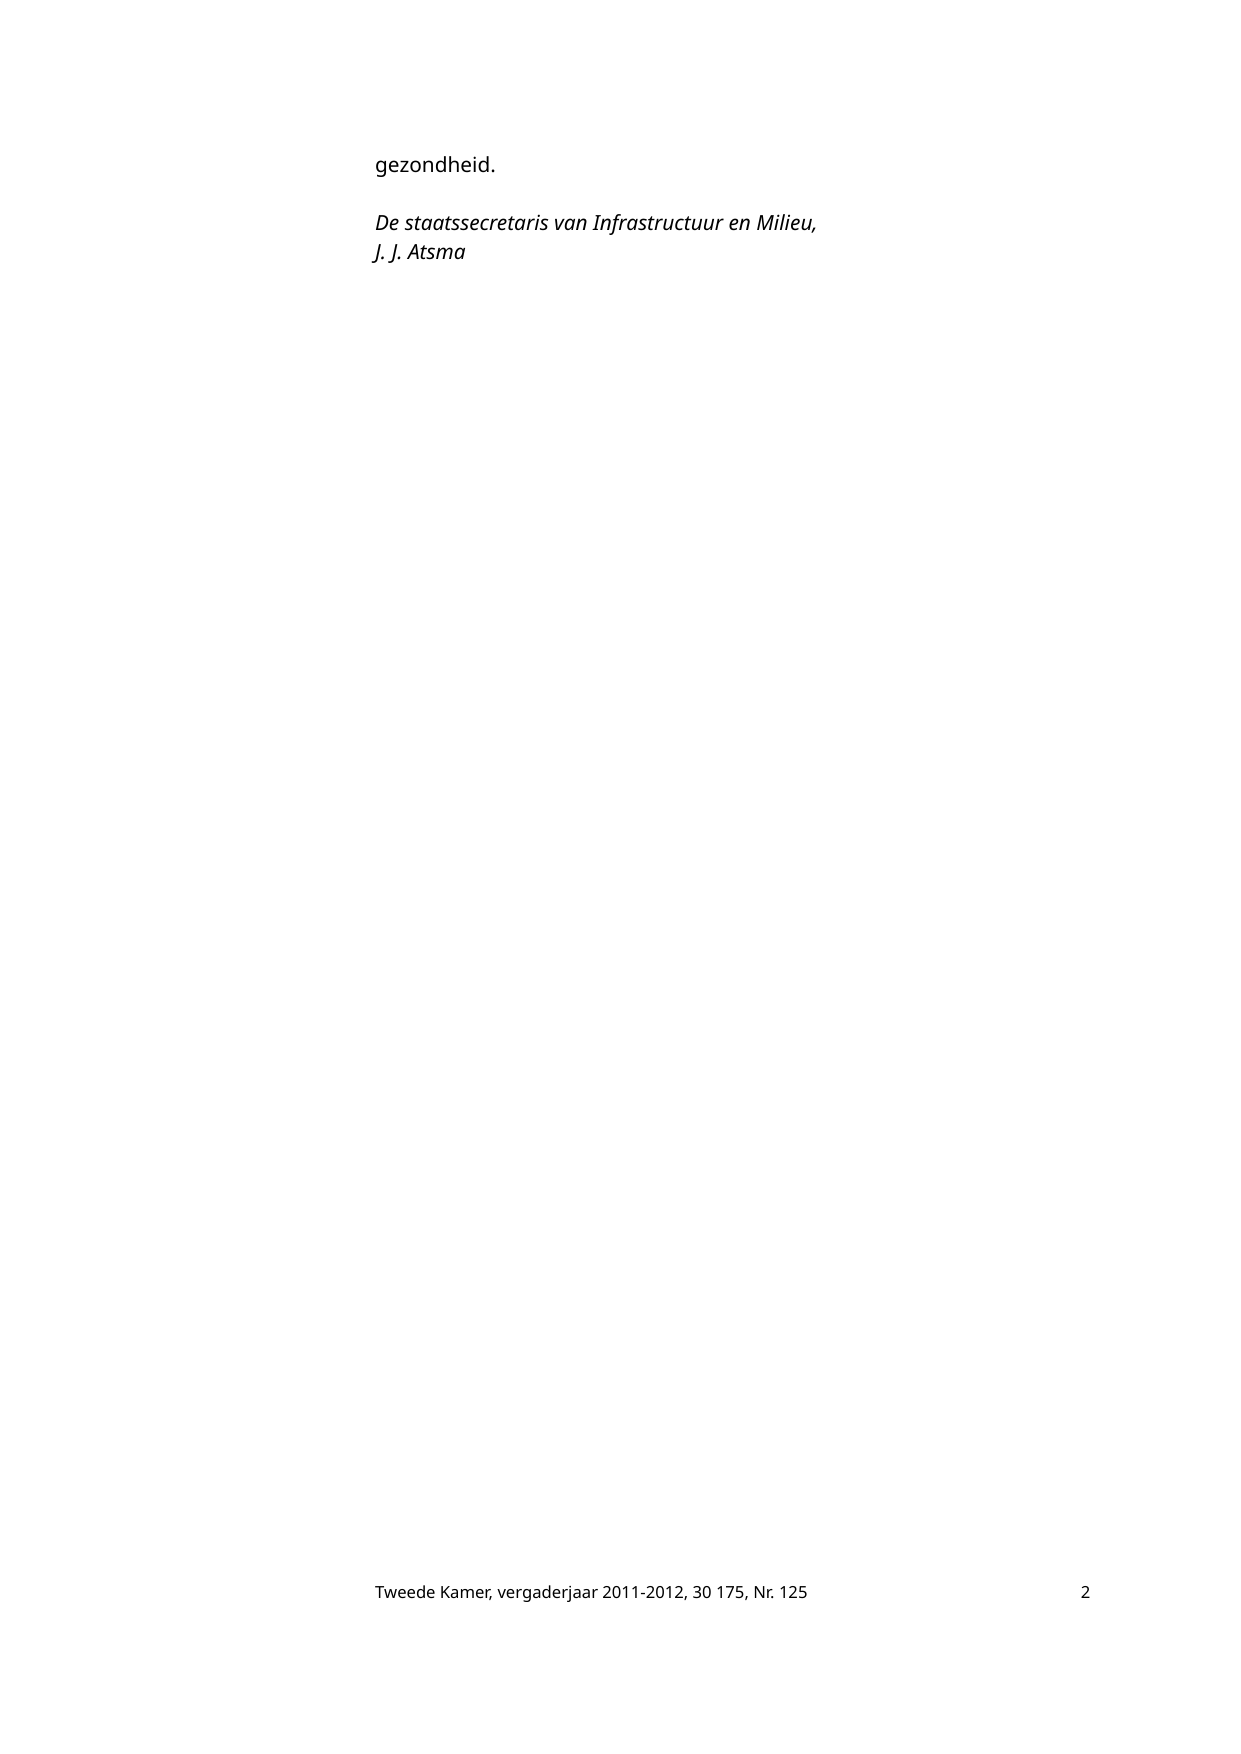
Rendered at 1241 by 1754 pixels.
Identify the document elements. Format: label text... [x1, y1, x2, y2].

text De staatssecretaris van Infrastructuur en Milieu, [375, 208, 1090, 237]
text J. J. Atsma [375, 237, 1090, 265]
text gezondheid. [375, 150, 1090, 178]
